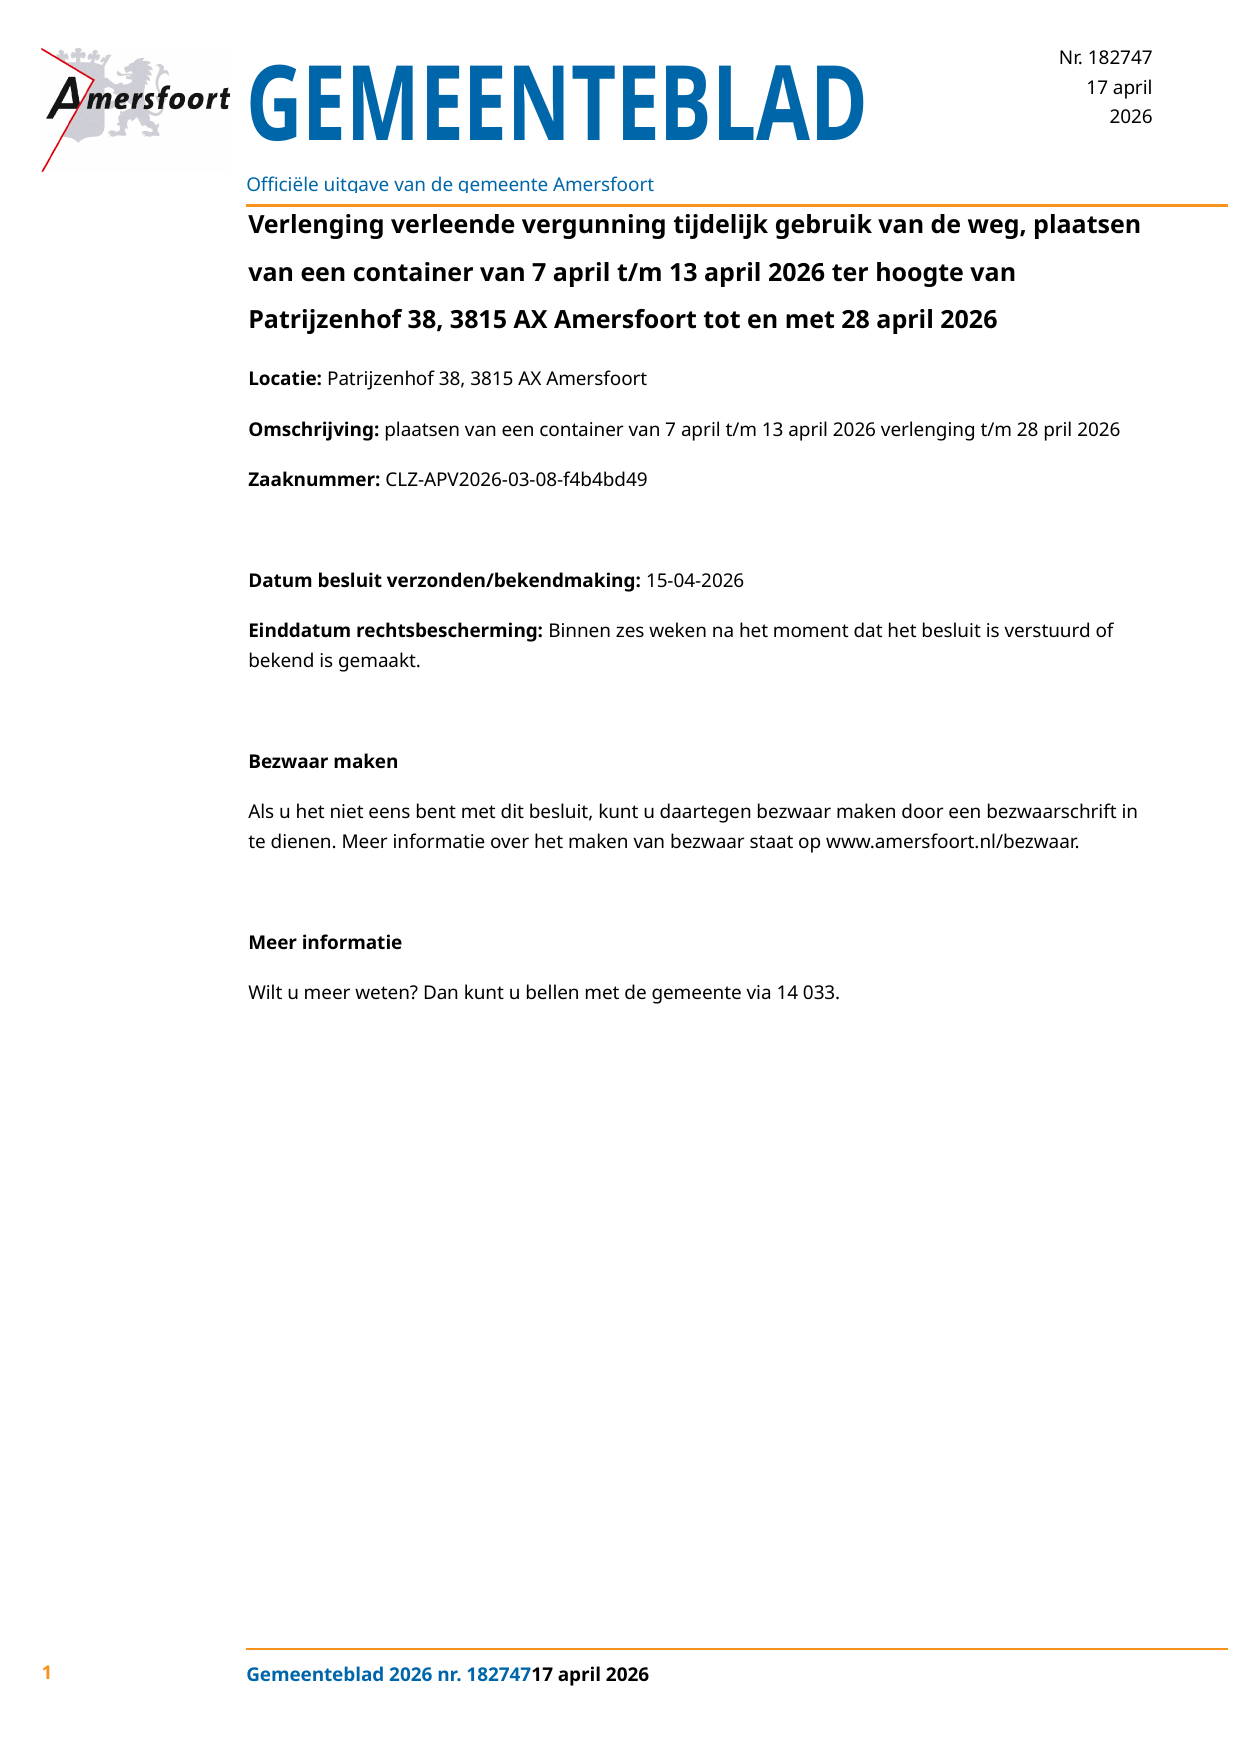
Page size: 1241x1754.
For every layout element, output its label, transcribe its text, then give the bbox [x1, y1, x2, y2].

text Wilt u meer weten? Dan kunt u bellen met de gemeente via 14 033. [248, 979, 1152, 1005]
text Bezwaar maken [248, 748, 1152, 774]
text Meer informatie [248, 929, 1152, 954]
text Als u het niet eens bent met dit besluit, kunt u daartegen bezwaar maken door een bezwaarschrift in te dienen. Meer informatie over het maken van bezwaar staat op www.amersfoort.nl/bezwaar. [248, 798, 1152, 854]
text Omschrijving: plaatsen van een container van 7 april t/m 13 april 2026 verlenging t/m 28 pril 2026 [248, 416, 1152, 442]
text Verlenging verleende vergunning tijdelijk gebruik van de weg, plaatsen van een container van 7 april t/m 13 april 2026 ter hoogte van Patrijzenhof 38, 3815 AX Amersfoort tot en met 28 april 2026 [248, 207, 1152, 336]
text Datum besluit verzonden/bekendmaking: 15-04-2026 [248, 567, 1152, 593]
text Einddatum rechtsbescherming: Binnen zes weken na het moment dat het besluit is verstuurd of bekend is gemaakt. [248, 618, 1152, 673]
picture [41, 47, 231, 172]
text Locatie: Patrijzenhof 38, 3815 AX Amersfoort [248, 366, 1152, 391]
text Zaaknummer: CLZ-APV2026-03-08-f4b4bd49 [248, 466, 1152, 492]
